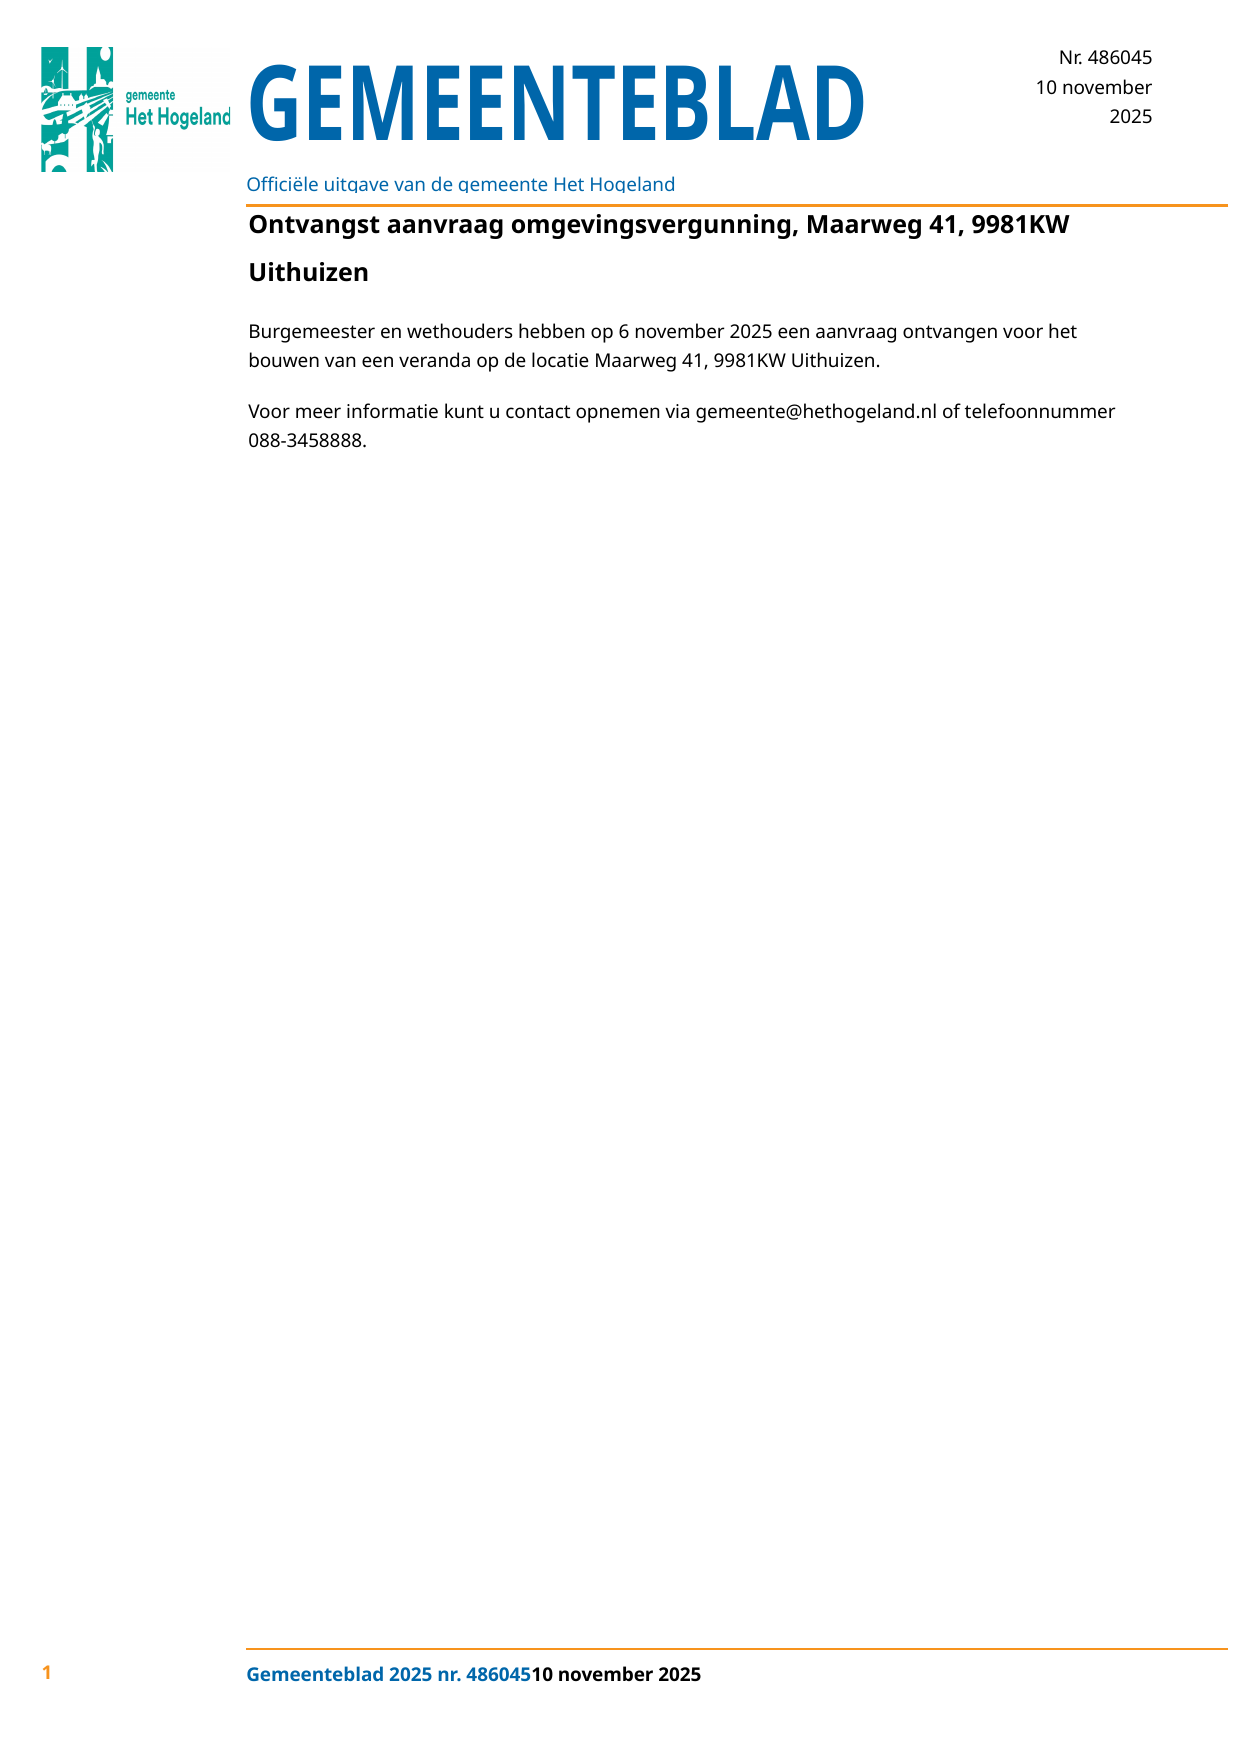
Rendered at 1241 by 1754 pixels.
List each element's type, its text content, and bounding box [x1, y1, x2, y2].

text Ontvangst aanvraag omgevingsvergunning, Maarweg 41, 9981KW Uithuizen [248, 207, 1152, 288]
text Voor meer informatie kunt u contact opnemen via gemeente@hethogeland.nl of telefoonnummer 088-3458888. [248, 398, 1152, 453]
picture [41, 47, 231, 172]
text Burgemeester en wethouders hebben op 6 november 2025 een aanvraag ontvangen voor het bouwen van een veranda op de locatie Maarweg 41, 9981KW Uithuizen. [248, 318, 1152, 373]
